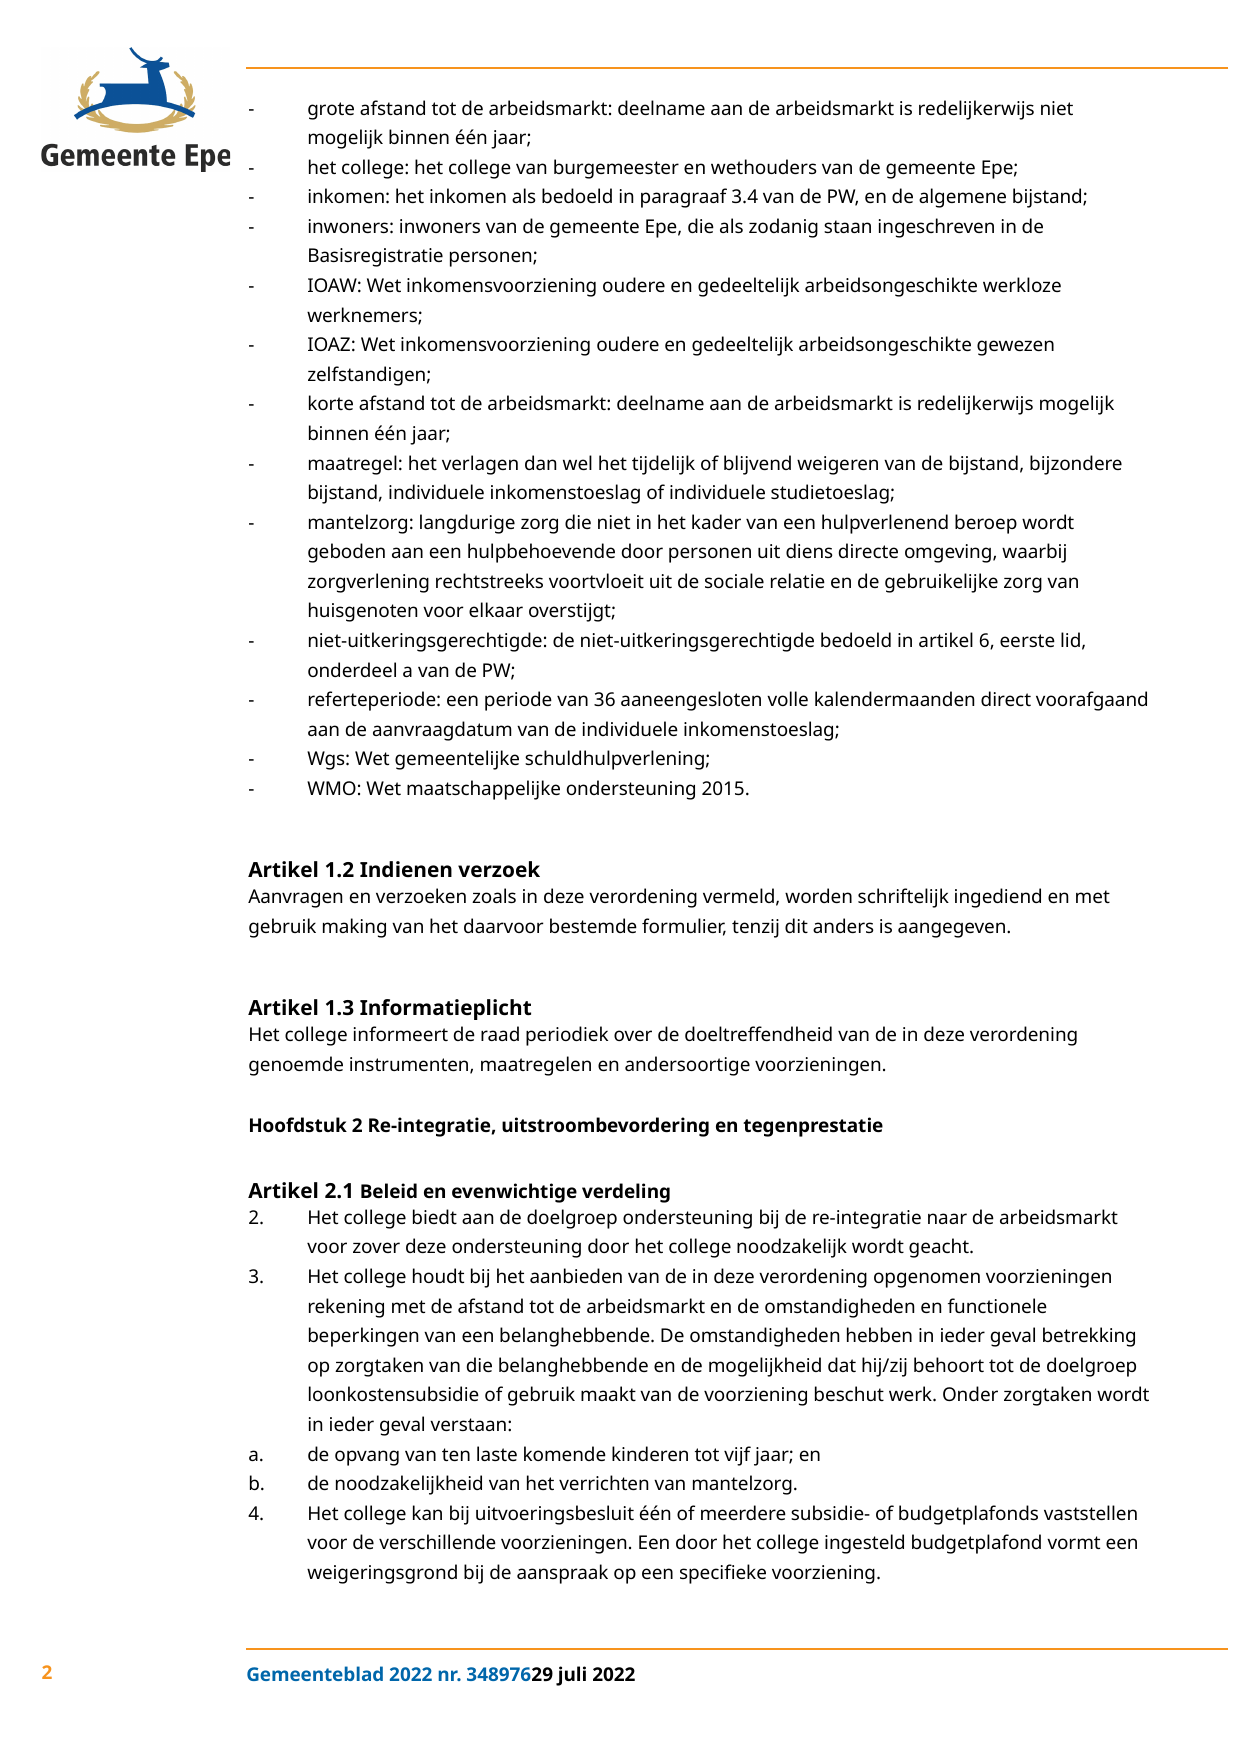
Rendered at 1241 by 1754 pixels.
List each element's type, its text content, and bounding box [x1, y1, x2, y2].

list IOAW: Wet inkomensvoorziening oudere en gedeeltelijk arbeidsongeschikte werkloze werknemers; [248, 272, 1152, 328]
list korte afstand tot de arbeidsmarkt: deelname aan de arbeidsmarkt is redelijkerwijs mogelijk binnen één jaar; [248, 391, 1152, 446]
list maatregel: het verlagen dan wel het tijdelijk of blijvend weigeren van de bijstand, bijzondere bijstand, individuele inkomenstoeslag of individuele studietoeslag; [248, 450, 1152, 505]
text Het college informeert de raad periodiek over de doeltreffendheid van de in deze verordening genoemde instrumenten, maatregelen en andersoortige voorzieningen. [248, 1022, 1152, 1077]
text Artikel 1.3 Informatieplicht [248, 993, 1152, 1022]
list de opvang van ten laste komende kinderen tot vijf jaar; en [248, 1441, 1152, 1467]
list inwoners: inwoners van de gemeente Epe, die als zodanig staan ingeschreven in de Basisregistratie personen; [248, 213, 1152, 268]
list het college: het college van burgemeester en wethouders van de gemeente Epe; [248, 154, 1152, 180]
list grote afstand tot de arbeidsmarkt: deelname aan de arbeidsmarkt is redelijkerwijs niet mogelijk binnen één jaar; [248, 95, 1152, 150]
list mantelzorg: langdurige zorg die niet in het kader van een hulpverlenend beroep wordt geboden aan een hulpbehoevende door personen uit diens directe omgeving, waarbij zorgverlening rechtstreeks voortvloeit uit de sociale relatie en de gebruikelijke zorg van huisgenoten voor elkaar overstijgt; [248, 509, 1152, 623]
list niet-uitkeringsgerechtigde: de niet-uitkeringsgerechtigde bedoeld in artikel 6, eerste lid, onderdeel a van de PW; [248, 627, 1152, 683]
list de noodzakelijkheid van het verrichten van mantelzorg. [248, 1470, 1152, 1496]
list IOAZ: Wet inkomensvoorziening oudere en gedeeltelijk arbeidsongeschikte gewezen zelfstandigen; [248, 331, 1152, 387]
picture [41, 47, 231, 172]
list WMO: Wet maatschappelijke ondersteuning 2015. [248, 775, 1152, 801]
list Het college biedt aan de doelgroep ondersteuning bij de re-integratie naar de arbeidsmarkt voor zover deze ondersteuning door het college noodzakelijk wordt geacht. [248, 1204, 1152, 1259]
list inkomen: het inkomen als bedoeld in paragraaf 3.4 van de PW, en de algemene bijstand; [248, 183, 1152, 209]
list Wgs: Wet gemeentelijke schuldhulpverlening; [248, 746, 1152, 771]
list Het college houdt bij het aanbieden van de in deze verordening opgenomen voorzieningen rekening met de afstand tot de arbeidsmarkt en de omstandigheden en functionele beperkingen van een belanghebbende. De omstandigheden hebben in ieder geval betrekking op zorgtaken van die belanghebbende en de mogelijkheid dat hij/zij behoort tot de doelgroep loonkostensubsidie of gebruik maakt van de voorziening beschut werk. Onder zorgtaken wordt in ieder geval verstaan: [248, 1263, 1152, 1437]
list referteperiode: een periode van 36 aaneengesloten volle kalendermaanden direct voorafgaand aan de aanvraagdatum van de individuele inkomenstoeslag; [248, 686, 1152, 742]
text Hoofdstuk 2 Re-integratie, uitstroombevordering en tegenprestatie [248, 1110, 1152, 1139]
list Het college kan bij uitvoeringsbesluit één of meerdere subsidie- of budgetplafonds vaststellen voor de verschillende voorzieningen. Een door het college ingesteld budgetplafond vormt een weigeringsgrond bij de aanspraak op een specifieke voorziening. [248, 1500, 1152, 1585]
text Artikel 2.1 Beleid en evenwichtige verdeling [248, 1176, 1152, 1204]
text Artikel 1.2 Indienen verzoek [248, 855, 1152, 884]
text Aanvragen en verzoeken zoals in deze verordening vermeld, worden schriftelijk ingediend en met gebruik making van het daarvoor bestemde formulier, tenzij dit anders is aangegeven. [248, 884, 1152, 939]
